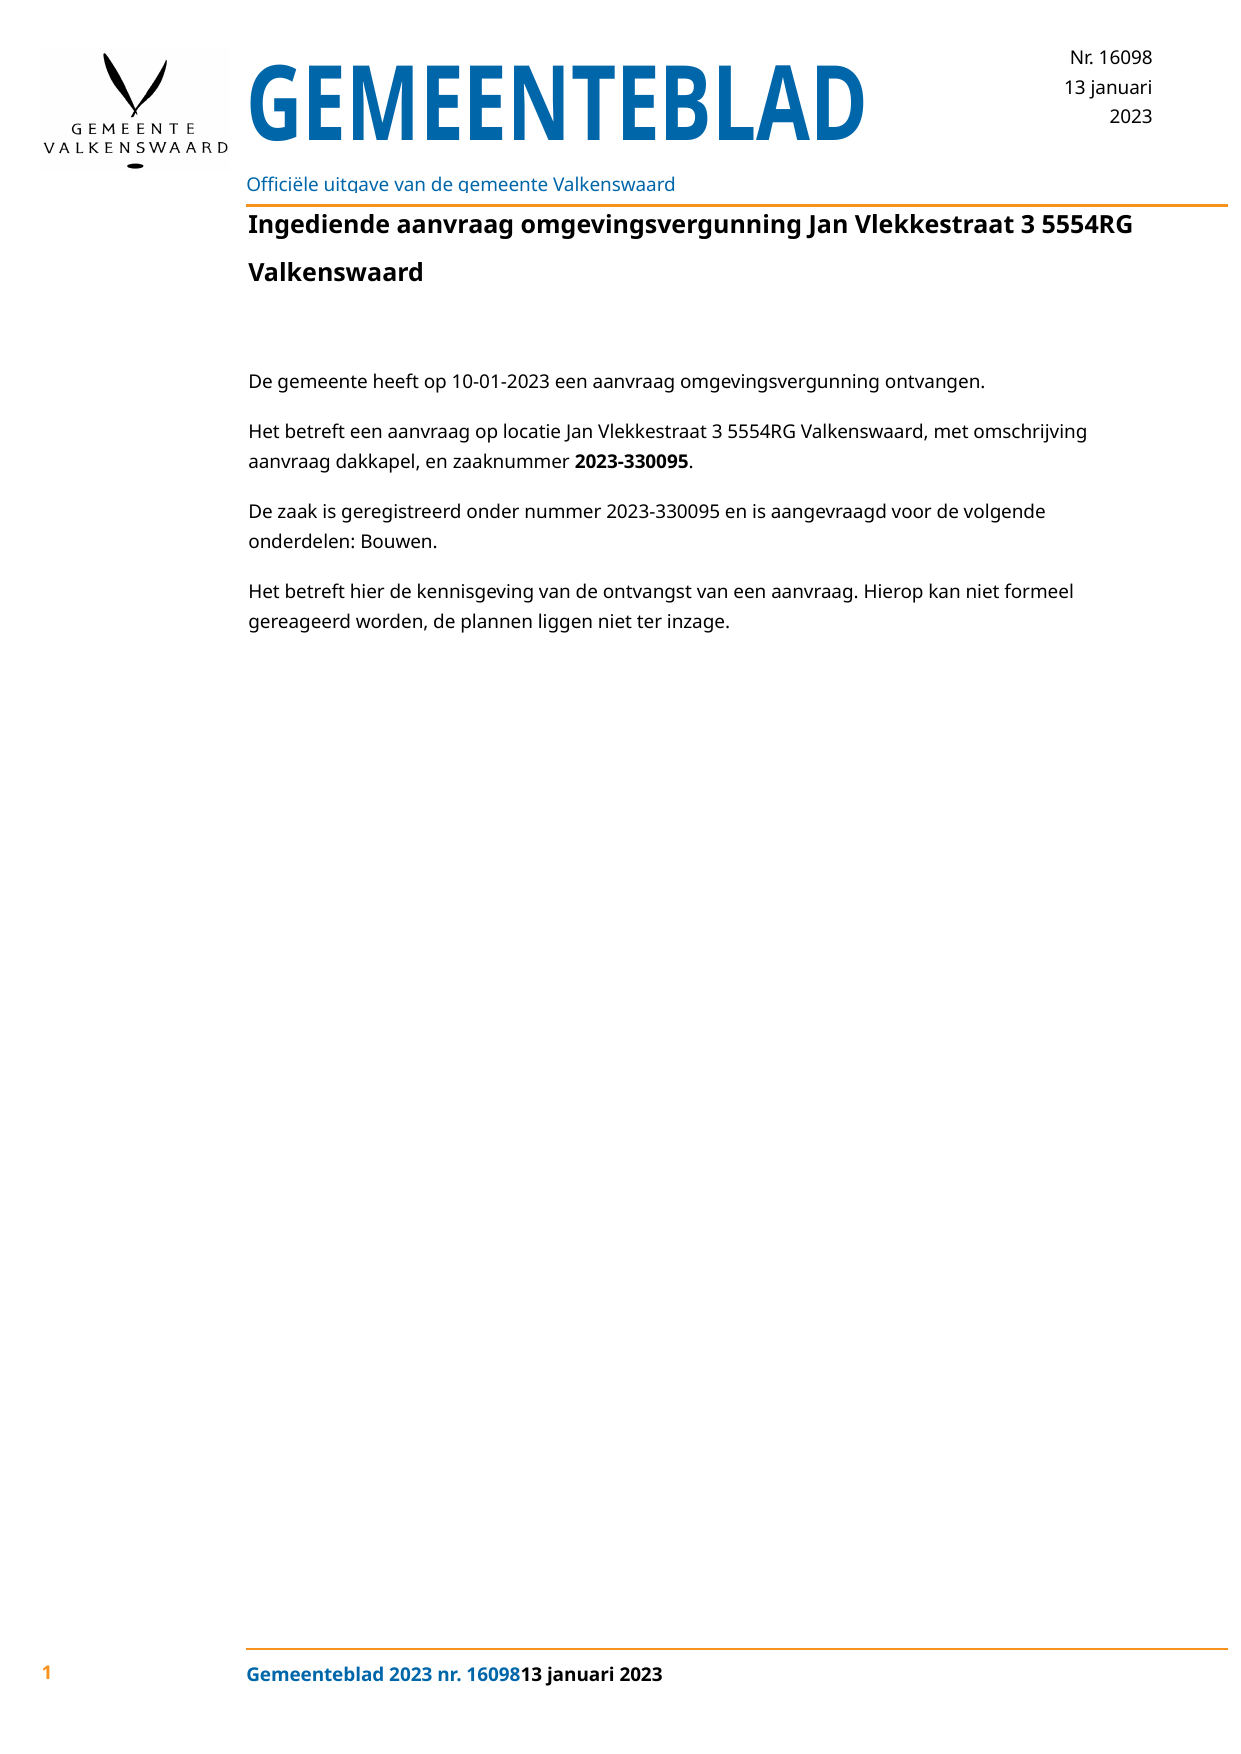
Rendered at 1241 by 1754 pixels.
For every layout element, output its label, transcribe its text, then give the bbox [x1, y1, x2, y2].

text Het betreft een aanvraag op locatie Jan Vlekkestraat 3 5554RG Valkenswaard, met omschrijving aanvraag dakkapel, en zaaknummer 2023-330095. [248, 419, 1152, 474]
text De gemeente heeft op 10-01-2023 een aanvraag omgevingsvergunning ontvangen. [248, 368, 1152, 394]
text Ingediende aanvraag omgevingsvergunning Jan Vlekkestraat 3 5554RG Valkenswaard [248, 207, 1152, 288]
text Het betreft hier de kennisgeving van de ontvangst van een aanvraag. Hierop kan niet formeel gereageerd worden, de plannen liggen niet ter inzage. [248, 579, 1152, 634]
text De zaak is geregistreerd onder nummer 2023-330095 en is aangevraagd voor de volgende onderdelen: Bouwen. [248, 499, 1152, 554]
picture [41, 47, 231, 172]
